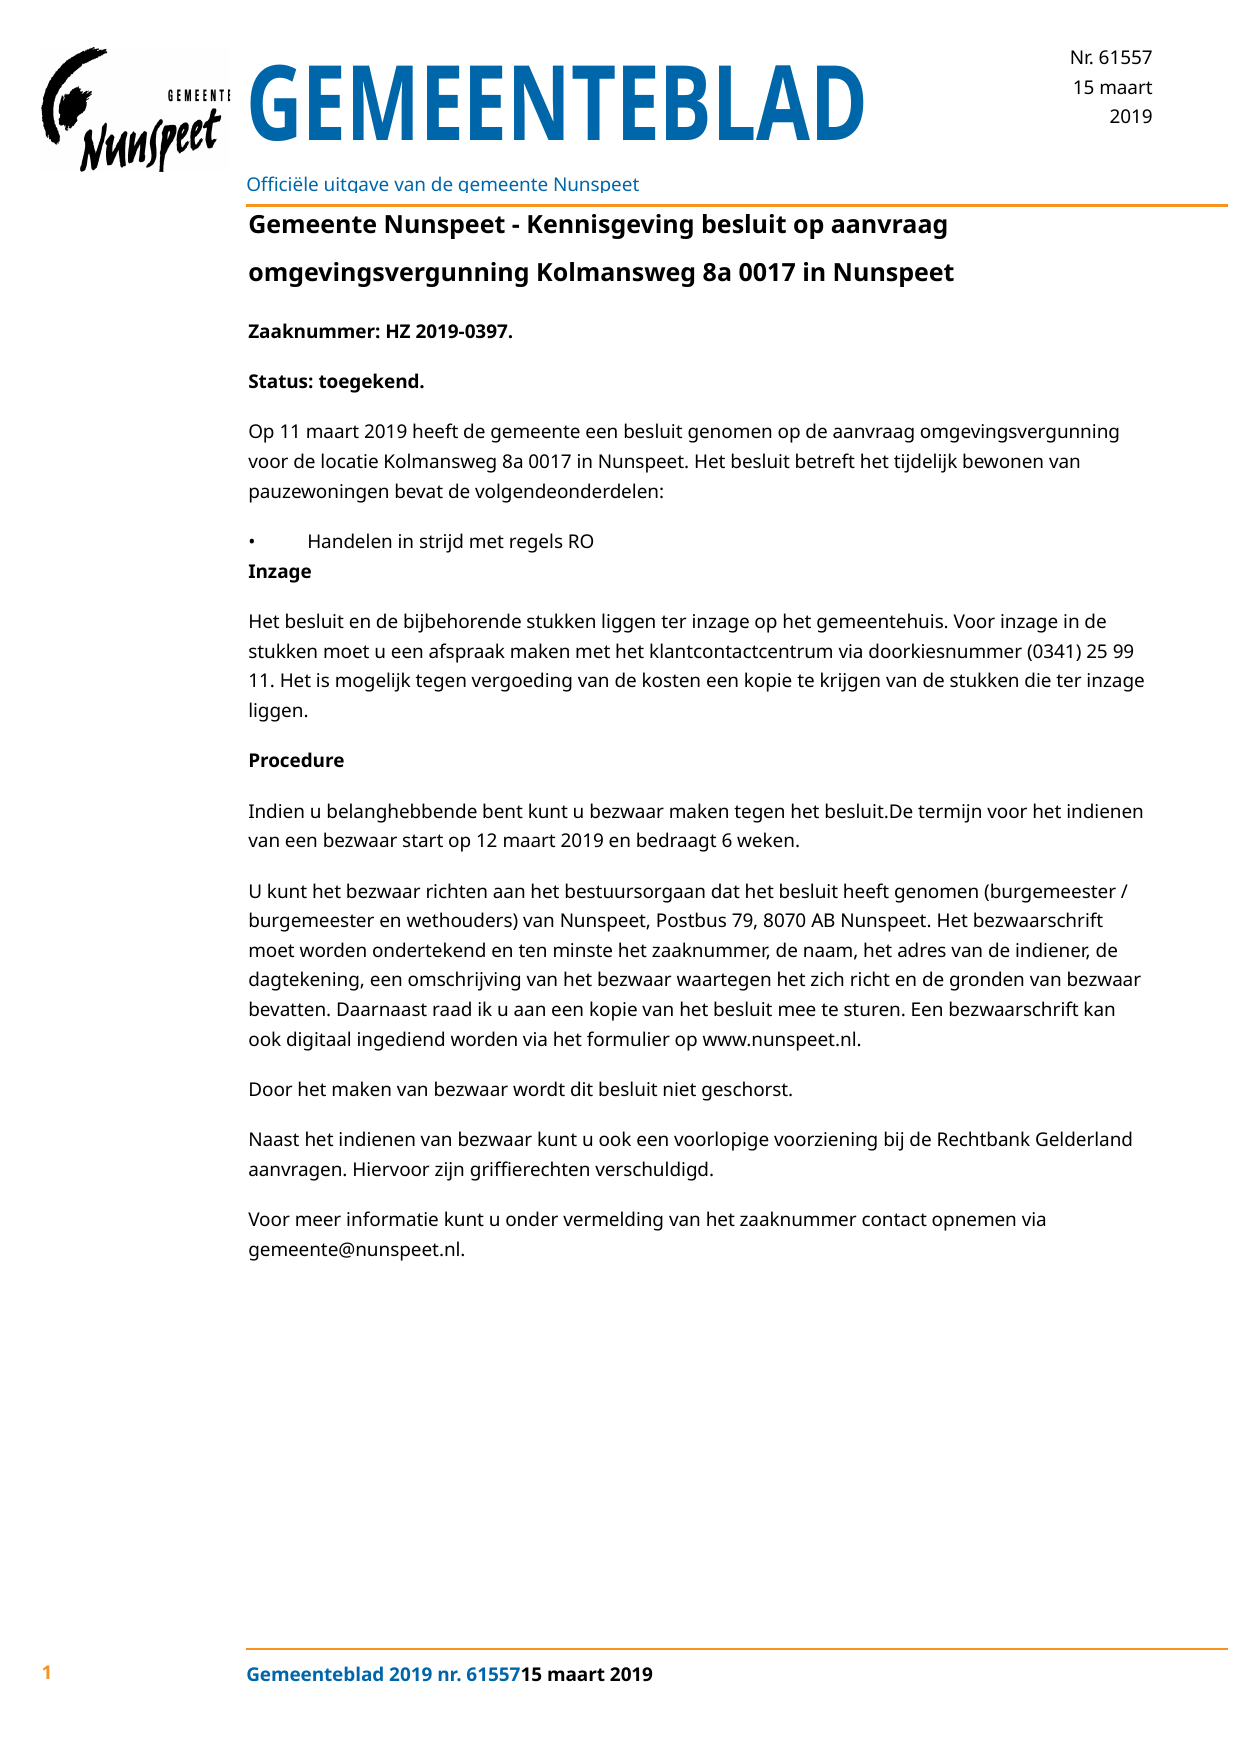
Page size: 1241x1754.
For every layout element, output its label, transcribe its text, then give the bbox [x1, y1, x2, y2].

text Indien u belanghebbende bent kunt u bezwaar maken tegen het besluit.De termijn voor het indienen van een bezwaar start op 12 maart 2019 en bedraagt 6 weken. [248, 798, 1152, 853]
text Op 11 maart 2019 heeft de gemeente een besluit genomen op de aanvraag omgevingsvergunning voor de locatie Kolmansweg 8a 0017 in Nunspeet. Het besluit betreft het tijdelijk bewonen van pauzewoningen bevat de volgendeonderdelen: [248, 419, 1152, 504]
text Status: toegekend. [248, 368, 1152, 394]
text Gemeente Nunspeet - Kennisgeving besluit op aanvraag omgevingsvergunning Kolmansweg 8a 0017 in Nunspeet [248, 207, 1152, 288]
text Procedure [248, 747, 1152, 773]
list Handelen in strijd met regels RO [248, 528, 1152, 554]
text Inzage [248, 558, 1152, 584]
text Naast het indienen van bezwaar kunt u ook een voorlopige voorziening bij de Rechtbank Gelderland aanvragen. Hiervoor zijn griffierechten verschuldigd. [248, 1127, 1152, 1182]
text Zaaknummer: HZ 2019-0397. [248, 318, 1152, 344]
picture [41, 47, 231, 172]
text U kunt het bezwaar richten aan het bestuursorgaan dat het besluit heeft genomen (burgemeester / burgemeester en wethouders) van Nunspeet, Postbus 79, 8070 AB Nunspeet. Het bezwaarschrift moet worden ondertekend en ten minste het zaaknummer, de naam, het adres van de indiener, de dagtekening, een omschrijving van het bezwaar waartegen het zich richt en de gronden van bezwaar bevatten. Daarnaast raad ik u aan een kopie van het besluit mee te sturen. Een bezwaarschrift kan ook digitaal ingediend worden via het formulier op www.nunspeet.nl. [248, 878, 1152, 1052]
text Door het maken van bezwaar wordt dit besluit niet geschorst. [248, 1076, 1152, 1102]
text Voor meer informatie kunt u onder vermelding van het zaaknummer contact opnemen via gemeente@nunspeet.nl. [248, 1207, 1152, 1262]
text Het besluit en de bijbehorende stukken liggen ter inzage op het gemeentehuis. Voor inzage in de stukken moet u een afspraak maken met het klantcontactcentrum via doorkiesnummer (0341) 25 99 11. Het is mogelijk tegen vergoeding van de kosten een kopie te krijgen van de stukken die ter inzage liggen. [248, 608, 1152, 723]
